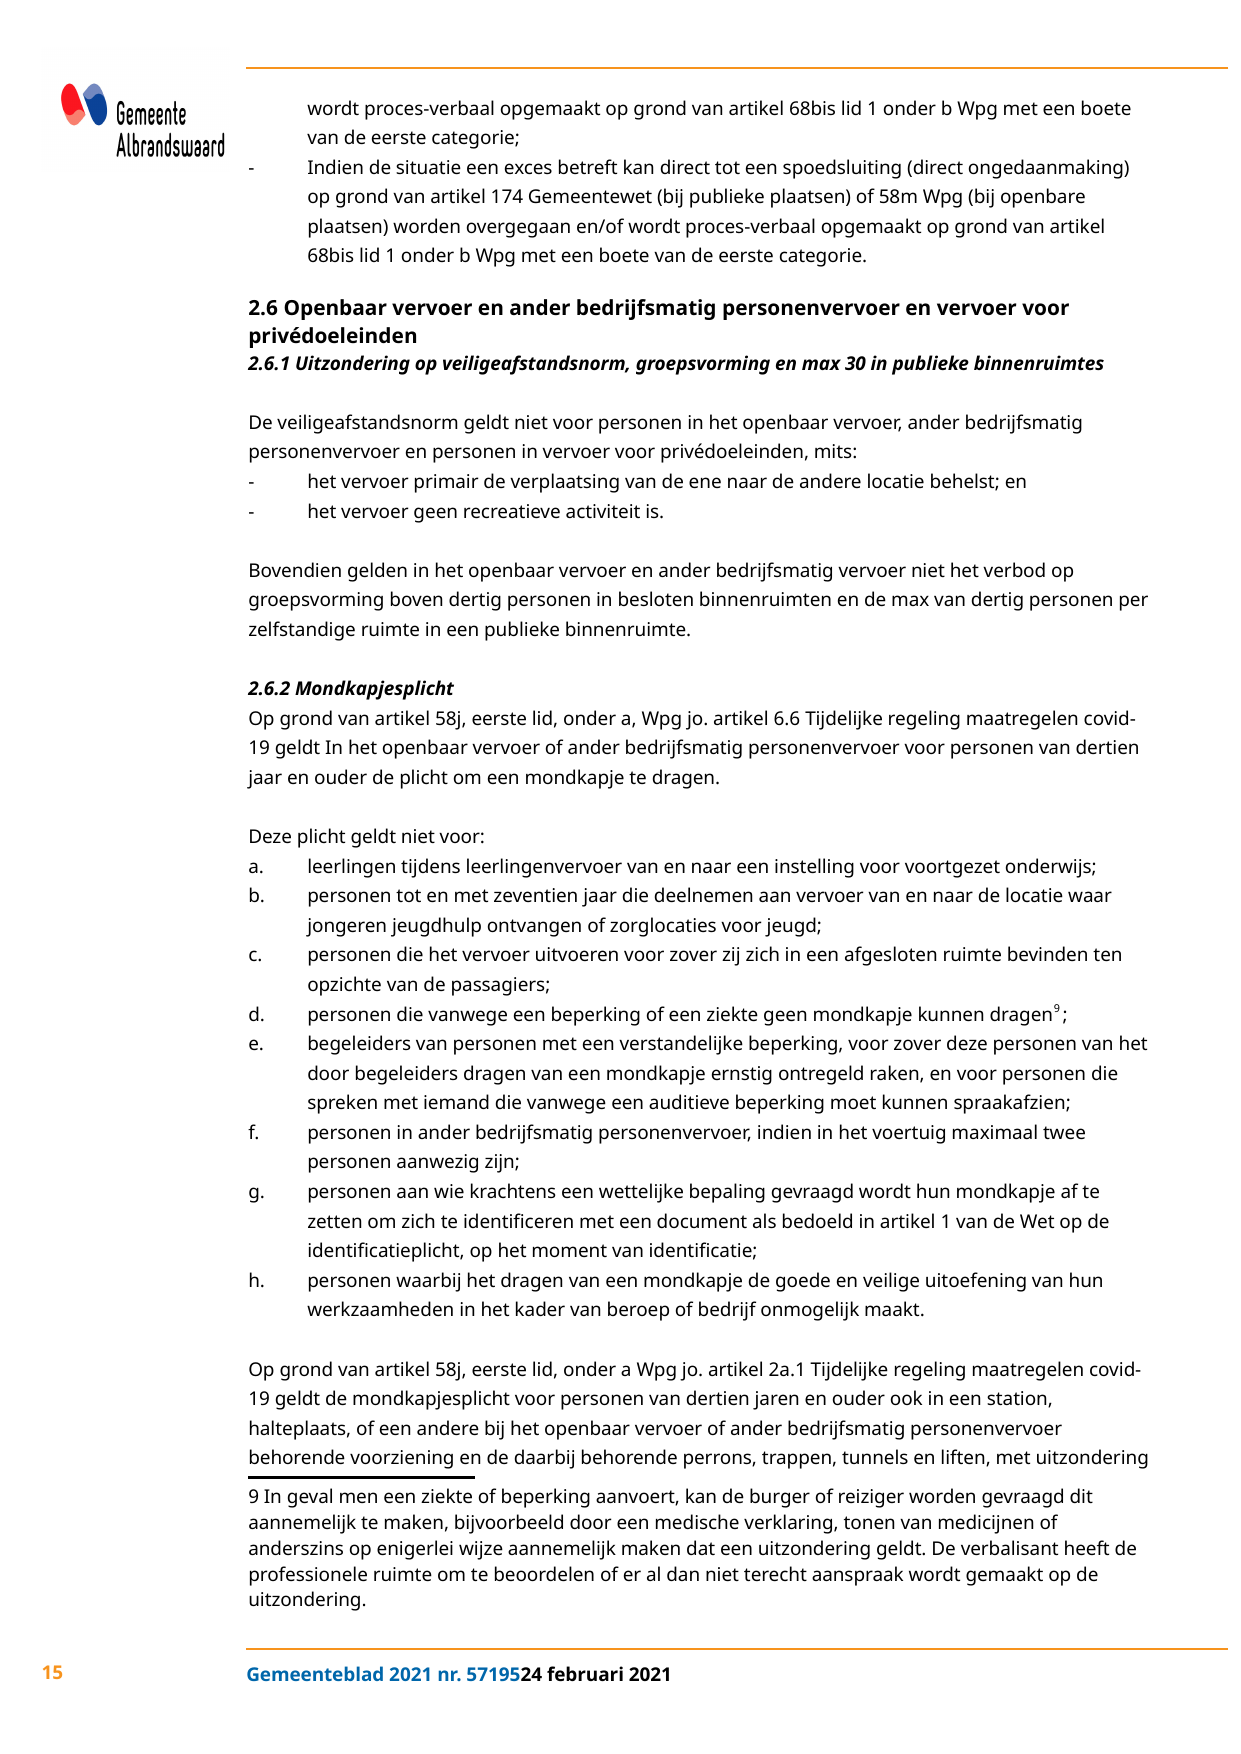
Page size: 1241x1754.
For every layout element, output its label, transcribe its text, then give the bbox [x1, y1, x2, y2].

list het vervoer primair de verplaatsing van de ene naar de andere locatie behelst; en [248, 468, 1152, 494]
list personen die vanwege een beperking of een ziekte geen mondkapje kunnen dragen; [248, 1001, 1152, 1027]
list wordt proces-verbaal opgemaakt op grond van artikel 68bis lid 1 onder b Wpg met een boete van de eerste categorie; [248, 95, 1152, 150]
text De veiligeafstandsnorm geldt niet voor personen in het openbaar vervoer, ander bedrijfsmatig personenvervoer en personen in vervoer voor privédoeleinden, mits: [248, 409, 1152, 464]
list het vervoer geen recreatieve activiteit is. [248, 498, 1152, 524]
list personen waarbij het dragen van een mondkapje de goede en veilige uitoefening van hun werkzaamheden in het kader van beroep of bedrijf onmogelijk maakt. [248, 1267, 1152, 1322]
list personen in ander bedrijfsmatig personenvervoer, indien in het voertuig maximaal twee personen aanwezig zijn; [248, 1119, 1152, 1174]
text 2.6 Openbaar vervoer en ander bedrijfsmatig personenvervoer en vervoer voor privédoeleinden [248, 293, 1152, 350]
list personen tot en met zeventien jaar die deelnemen aan vervoer van en naar de locatie waar jongeren jeugdhulp ontvangen of zorglocaties voor jeugd; [248, 882, 1152, 938]
picture [41, 47, 231, 172]
text Op grond van artikel 58j, eerste lid, onder a, Wpg jo. artikel 6.6 Tijdelijke regeling maatregelen covid-19 geldt In het openbaar vervoer of ander bedrijfsmatig personenvervoer voor personen van dertien jaar en ouder de plicht om een mondkapje te dragen. [248, 705, 1152, 790]
list Indien de situatie een exces betreft kan direct tot een spoedsluiting (direct ongedaanmaking) op grond van artikel 174 Gemeentewet (bij publieke plaatsen) of 58m Wpg (bij openbare plaatsen) worden overgegaan en/of wordt proces-verbaal opgemaakt op grond van artikel 68bis lid 1 onder b Wpg met een boete van de eerste categorie. [248, 154, 1152, 268]
list begeleiders van personen met een verstandelijke beperking, voor zover deze personen van het door begeleiders dragen van een mondkapje ernstig ontregeld raken, en voor personen die spreken met iemand die vanwege een auditieve beperking moet kunnen spraakafzien; [248, 1030, 1152, 1115]
list In geval men een ziekte of beperking aanvoert, kan de burger of reiziger worden gevraagd dit aannemelijk te maken, bijvoorbeeld door een medische verklaring, tonen van medicijnen of anderszins op enigerlei wijze aannemelijk maken dat een uitzondering geldt. De verbalisant heeft de professionele ruimte om te beoordelen of er al dan niet terecht aanspraak wordt gemaakt op de uitzondering. [248, 1483, 1152, 1612]
text 2.6.2 Mondkapjesplicht [248, 675, 1152, 701]
text Op grond van artikel 58j, eerste lid, onder a Wpg jo. artikel 2a.1 Tijdelijke regeling maatregelen covid-19 geldt de mondkapjesplicht voor personen van dertien jaren en ouder ook in een station, halteplaats, of een andere bij het openbaar vervoer of ander bedrijfsmatig personenvervoer behorende voorziening en de daarbij behorende perrons, trappen, tunnels en liften, met uitzondering [248, 1356, 1152, 1470]
text Deze plicht geldt niet voor: [248, 823, 1152, 849]
list personen die het vervoer uitvoeren voor zover zij zich in een afgesloten ruimte bevinden ten opzichte van de passagiers; [248, 942, 1152, 997]
list leerlingen tijdens leerlingenvervoer van en naar een instelling voor voortgezet onderwijs; [248, 853, 1152, 879]
list personen aan wie krachtens een wettelijke bepaling gevraagd wordt hun mondkapje af te zetten om zich te identificeren met een document als bedoeld in artikel 1 van de Wet op de identificatieplicht, op het moment van identificatie; [248, 1178, 1152, 1263]
text Bovendien gelden in het openbaar vervoer en ander bedrijfsmatig vervoer niet het verbod op groepsvorming boven dertig personen in besloten binnenruimten en de max van dertig personen per zelfstandige ruimte in een publieke binnenruimte. [248, 557, 1152, 642]
text 2.6.1 Uitzondering op veiligeafstandsnorm, groepsvorming en max 30 in publieke binnenruimtes [248, 350, 1152, 376]
